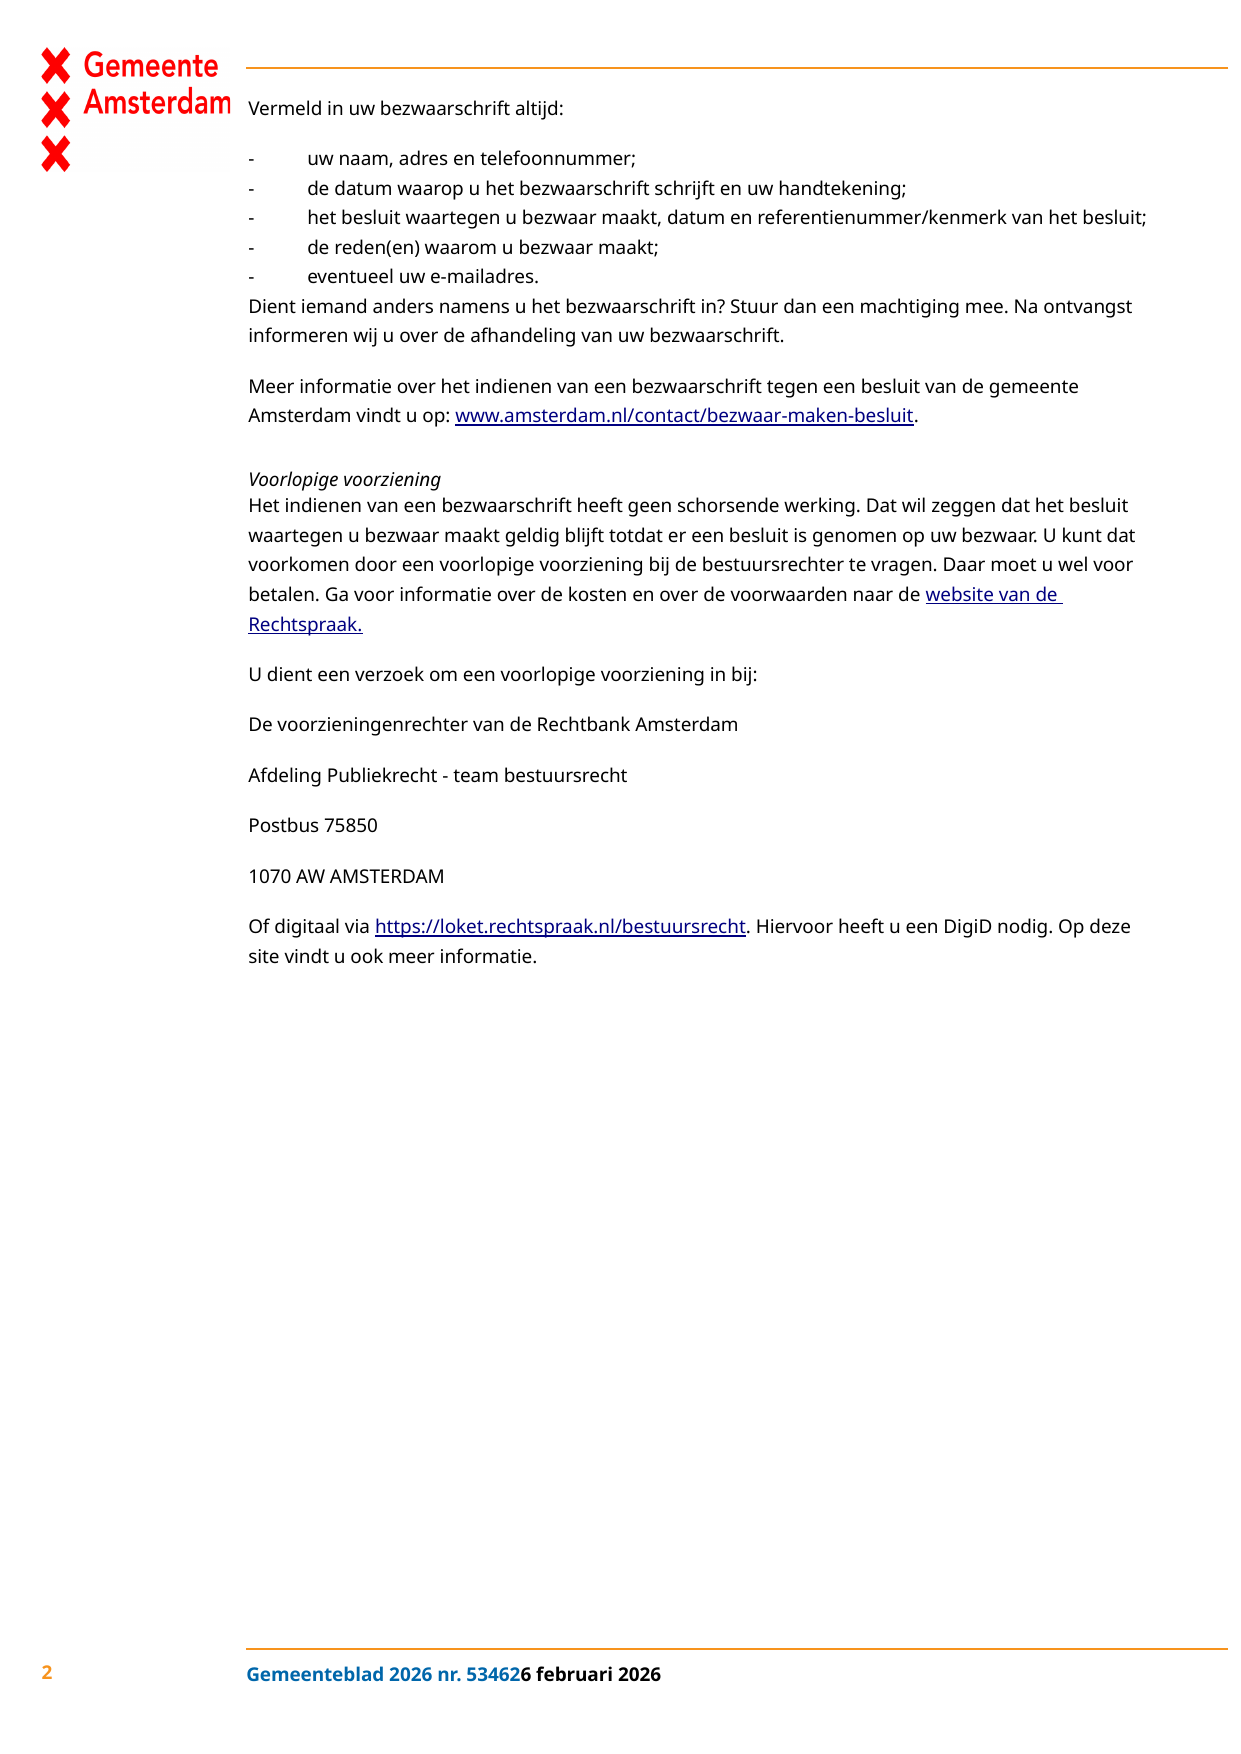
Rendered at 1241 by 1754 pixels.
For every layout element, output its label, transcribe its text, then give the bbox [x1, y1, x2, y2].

text 1070 AW AMSTERDAM [248, 863, 1152, 888]
list het besluit waartegen u bezwaar maakt, datum en referentienummer/kenmerk van het besluit; [248, 204, 1152, 230]
text Afdeling Publiekrecht - team bestuursrecht [248, 762, 1152, 788]
text U dient een verzoek om een voorlopige voorziening in bij: [248, 661, 1152, 687]
text Postbus 75850 [248, 812, 1152, 838]
picture [41, 47, 231, 172]
list eventueel uw e-mailadres. [248, 263, 1152, 289]
text Voorlopige voorziening [248, 467, 1152, 492]
text Vermeld in uw bezwaarschrift altijd: [248, 95, 1152, 121]
text Dient iemand anders namens u het bezwaarschrift in? Stuur dan een machtiging mee. Na ontvangst informeren wij u over de afhandeling van uw bezwaarschrift. [248, 293, 1152, 348]
text Meer informatie over het indienen van een bezwaarschrift tegen een besluit van de gemeente Amsterdam vindt u op: www.amsterdam.nl/contact/bezwaar-maken-besluit. [248, 373, 1152, 428]
list de datum waarop u het bezwaarschrift schrijft en uw handtekening; [248, 175, 1152, 201]
text Of digitaal via https://loket.rechtspraak.nl/bestuursrecht. Hiervoor heeft u een DigiD nodig. Op deze site vindt u ook meer informatie. [248, 913, 1152, 968]
text De voorzieningenrechter van de Rechtbank Amsterdam [248, 712, 1152, 737]
text Het indienen van een bezwaarschrift heeft geen schorsende werking. Dat wil zeggen dat het besluit waartegen u bezwaar maakt geldig blijft totdat er een besluit is genomen op uw bezwaar. U kunt dat voorkomen door een voorlopige voorziening bij de bestuursrechter te vragen. Daar moet u wel voor betalen. Ga voor informatie over de kosten en over de voorwaarden naar de website van de Rechtspraak. [248, 492, 1152, 636]
list uw naam, adres en telefoonnummer; [248, 145, 1152, 171]
list de reden(en) waarom u bezwaar maakt; [248, 234, 1152, 260]
